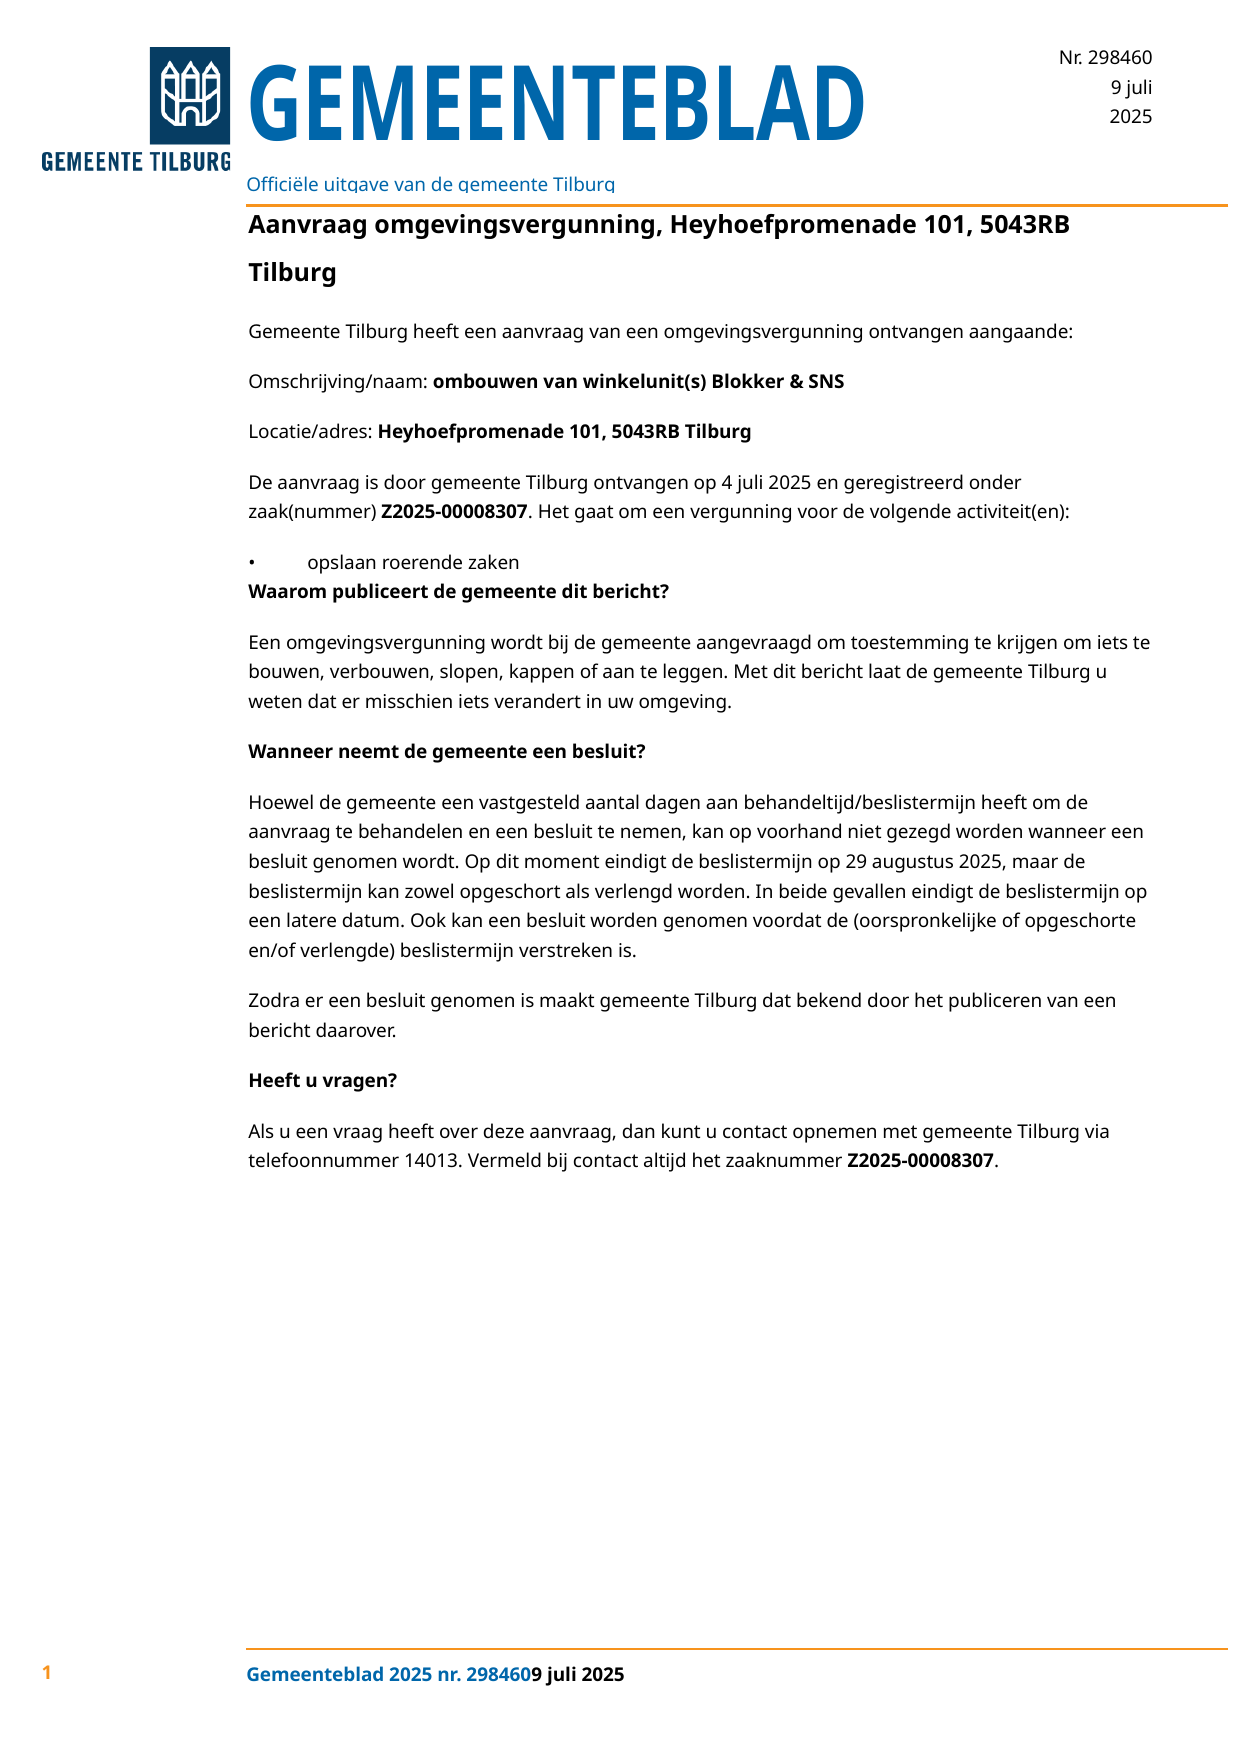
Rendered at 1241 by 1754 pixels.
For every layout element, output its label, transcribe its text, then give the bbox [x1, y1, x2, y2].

text Zodra er een besluit genomen is maakt gemeente Tilburg dat bekend door het publiceren van een bericht daarover. [248, 987, 1152, 1043]
text Een omgevingsvergunning wordt bij de gemeente aangevraagd om toestemming te krijgen om iets te bouwen, verbouwen, slopen, kappen of aan te leggen. Met dit bericht laat de gemeente Tilburg u weten dat er misschien iets verandert in uw omgeving. [248, 629, 1152, 714]
picture [41, 47, 231, 172]
text Heeft u vragen? [248, 1067, 1152, 1093]
text Wanneer neemt de gemeente een besluit? [248, 739, 1152, 764]
text Omschrijving/naam: ombouwen van winkelunit(s) Blokker & SNS [248, 368, 1152, 394]
text De aanvraag is door gemeente Tilburg ontvangen op 4 juli 2025 en geregistreerd onder zaak(nummer) Z2025-00008307. Het gaat om een vergunning voor de volgende activiteit(en): [248, 469, 1152, 524]
text Als u een vraag heeft over deze aanvraag, dan kunt u contact opnemen met gemeente Tilburg via telefoonnummer 14013. Vermeld bij contact altijd het zaaknummer Z2025-00008307. [248, 1118, 1152, 1173]
text Gemeente Tilburg heeft een aanvraag van een omgevingsvergunning ontvangen aangaande: [248, 318, 1152, 344]
text Locatie/adres: Heyhoefpromenade 101, 5043RB Tilburg [248, 419, 1152, 444]
text Waarom publiceert de gemeente dit bericht? [248, 579, 1152, 604]
list opslaan roerende zaken [248, 549, 1152, 575]
text Hoewel de gemeente een vastgesteld aantal dagen aan behandeltijd/beslistermijn heeft om de aanvraag te behandelen en een besluit te nemen, kan op voorhand niet gezegd worden wanneer een besluit genomen wordt. Op dit moment eindigt de beslistermijn op 29 augustus 2025, maar de beslistermijn kan zowel opgeschort als verlengd worden. In beide gevallen eindigt de beslistermijn op een latere datum. Ook kan een besluit worden genomen voordat de (oorspronkelijke of opgeschorte en/of verlengde) beslistermijn verstreken is. [248, 789, 1152, 963]
text Aanvraag omgevingsvergunning, Heyhoefpromenade 101, 5043RB Tilburg [248, 207, 1152, 288]
